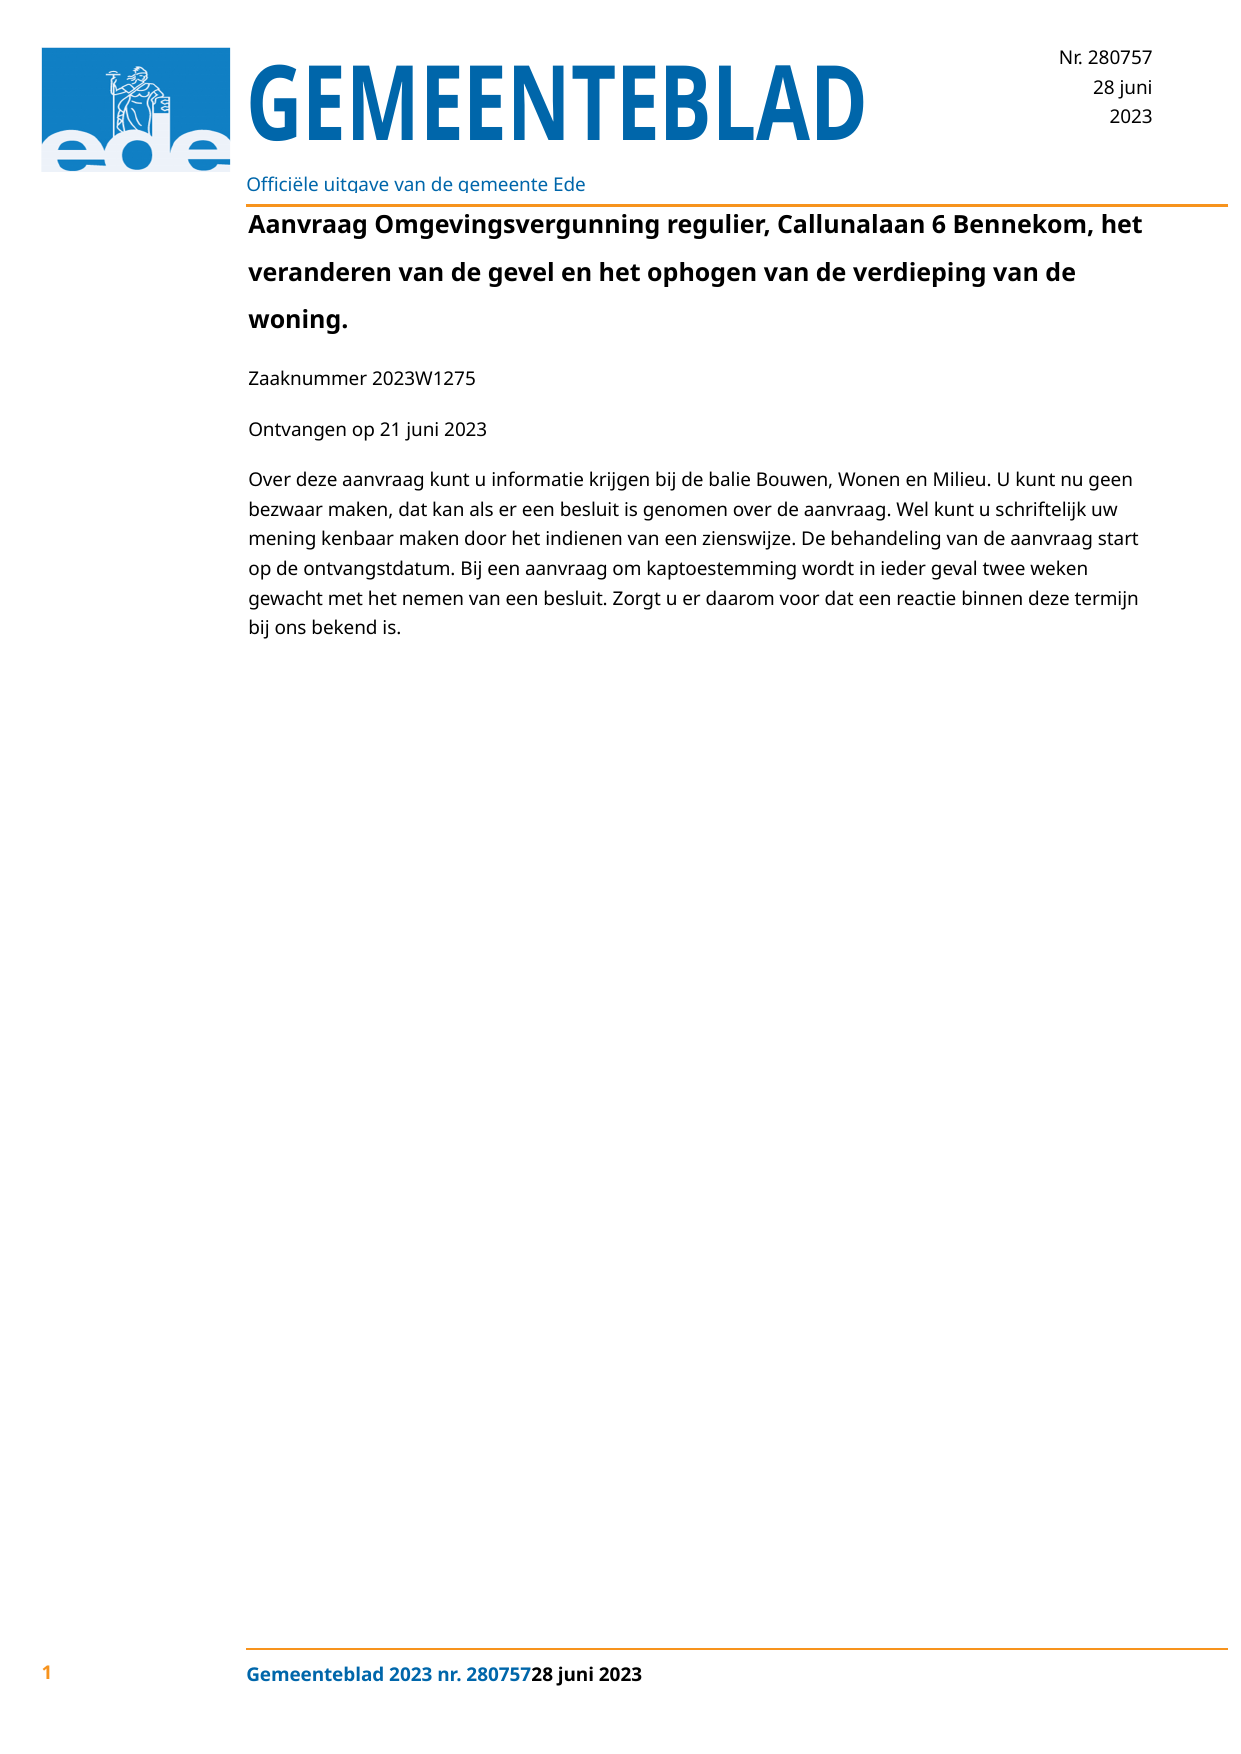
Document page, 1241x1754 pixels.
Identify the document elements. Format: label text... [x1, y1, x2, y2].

picture [41, 47, 231, 172]
text Ontvangen op 21 juni 2023 [248, 416, 1152, 442]
text Over deze aanvraag kunt u informatie krijgen bij de balie Bouwen, Wonen en Milieu. U kunt nu geen bezwaar maken, dat kan als er een besluit is genomen over de aanvraag. Wel kunt u schriftelijk uw mening kenbaar maken door het indienen van een zienswijze. De behandeling van de aanvraag start op de ontvangstdatum. Bij een aanvraag om kaptoestemming wordt in ieder geval twee weken gewacht met het nemen van een besluit. Zorgt u er daarom voor dat een reactie binnen deze termijn bij ons bekend is. [248, 466, 1152, 640]
text Aanvraag Omgevingsvergunning regulier, Callunalaan 6 Bennekom, het veranderen van de gevel en het ophogen van de verdieping van de woning. [248, 207, 1152, 336]
text Zaaknummer 2023W1275 [248, 366, 1152, 391]
